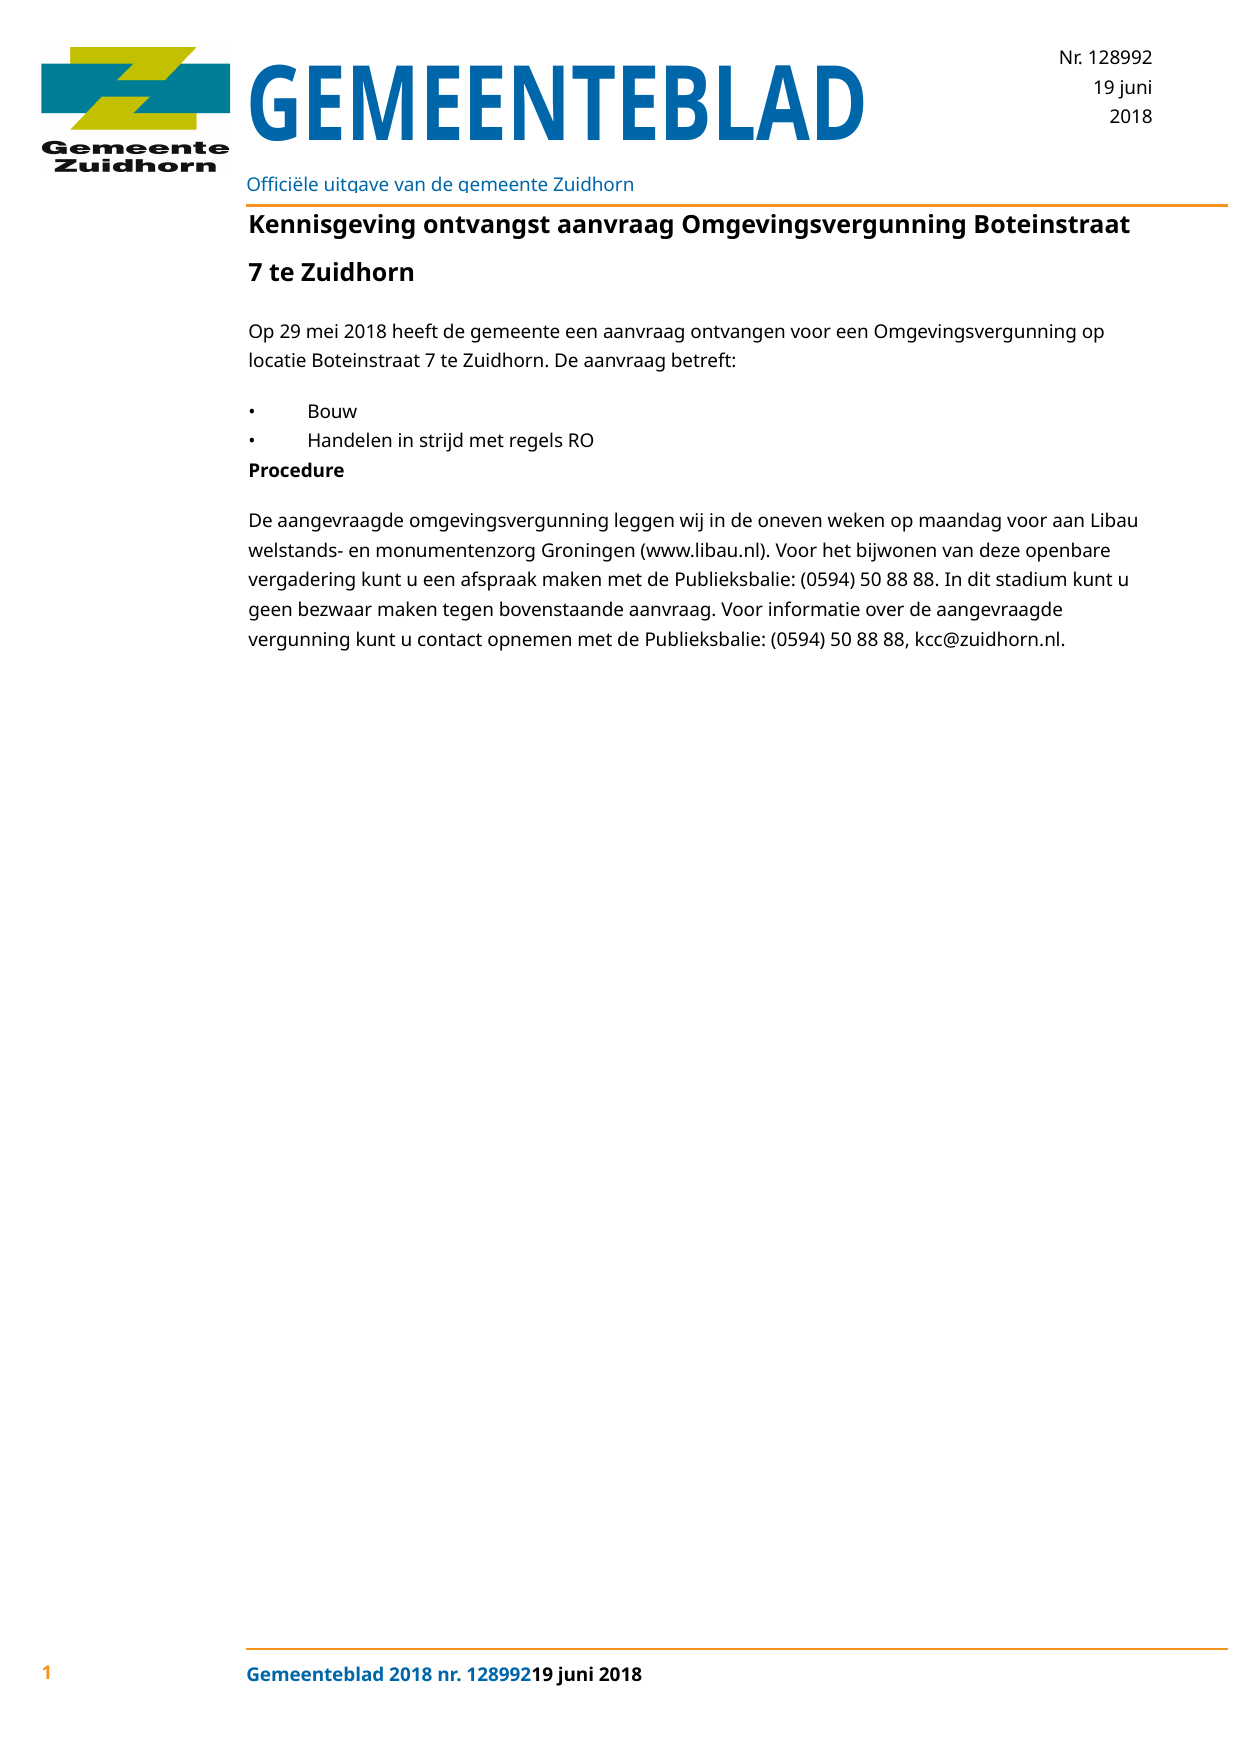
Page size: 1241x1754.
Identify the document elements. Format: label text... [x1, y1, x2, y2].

text Kennisgeving ontvangst aanvraag Omgevingsvergunning Boteinstraat 7 te Zuidhorn [248, 207, 1152, 288]
picture [41, 47, 231, 172]
list Bouw [248, 398, 1152, 424]
text Procedure [248, 457, 1152, 483]
text Op 29 mei 2018 heeft de gemeente een aanvraag ontvangen voor een Omgevingsvergunning op locatie Boteinstraat 7 te Zuidhorn. De aanvraag betreft: [248, 318, 1152, 373]
text De aangevraagde omgevingsvergunning leggen wij in de oneven weken op maandag voor aan Libau welstands- en monumentenzorg Groningen (www.libau.nl). Voor het bijwonen van deze openbare vergadering kunt u een afspraak maken met de Publieksbalie: (0594) 50 88 88. In dit stadium kunt u geen bezwaar maken tegen bovenstaande aanvraag. Voor informatie over de aangevraagde vergunning kunt u contact opnemen met de Publieksbalie: (0594) 50 88 88, kcc@zuidhorn.nl. [248, 507, 1152, 652]
list Handelen in strijd met regels RO [248, 427, 1152, 453]
